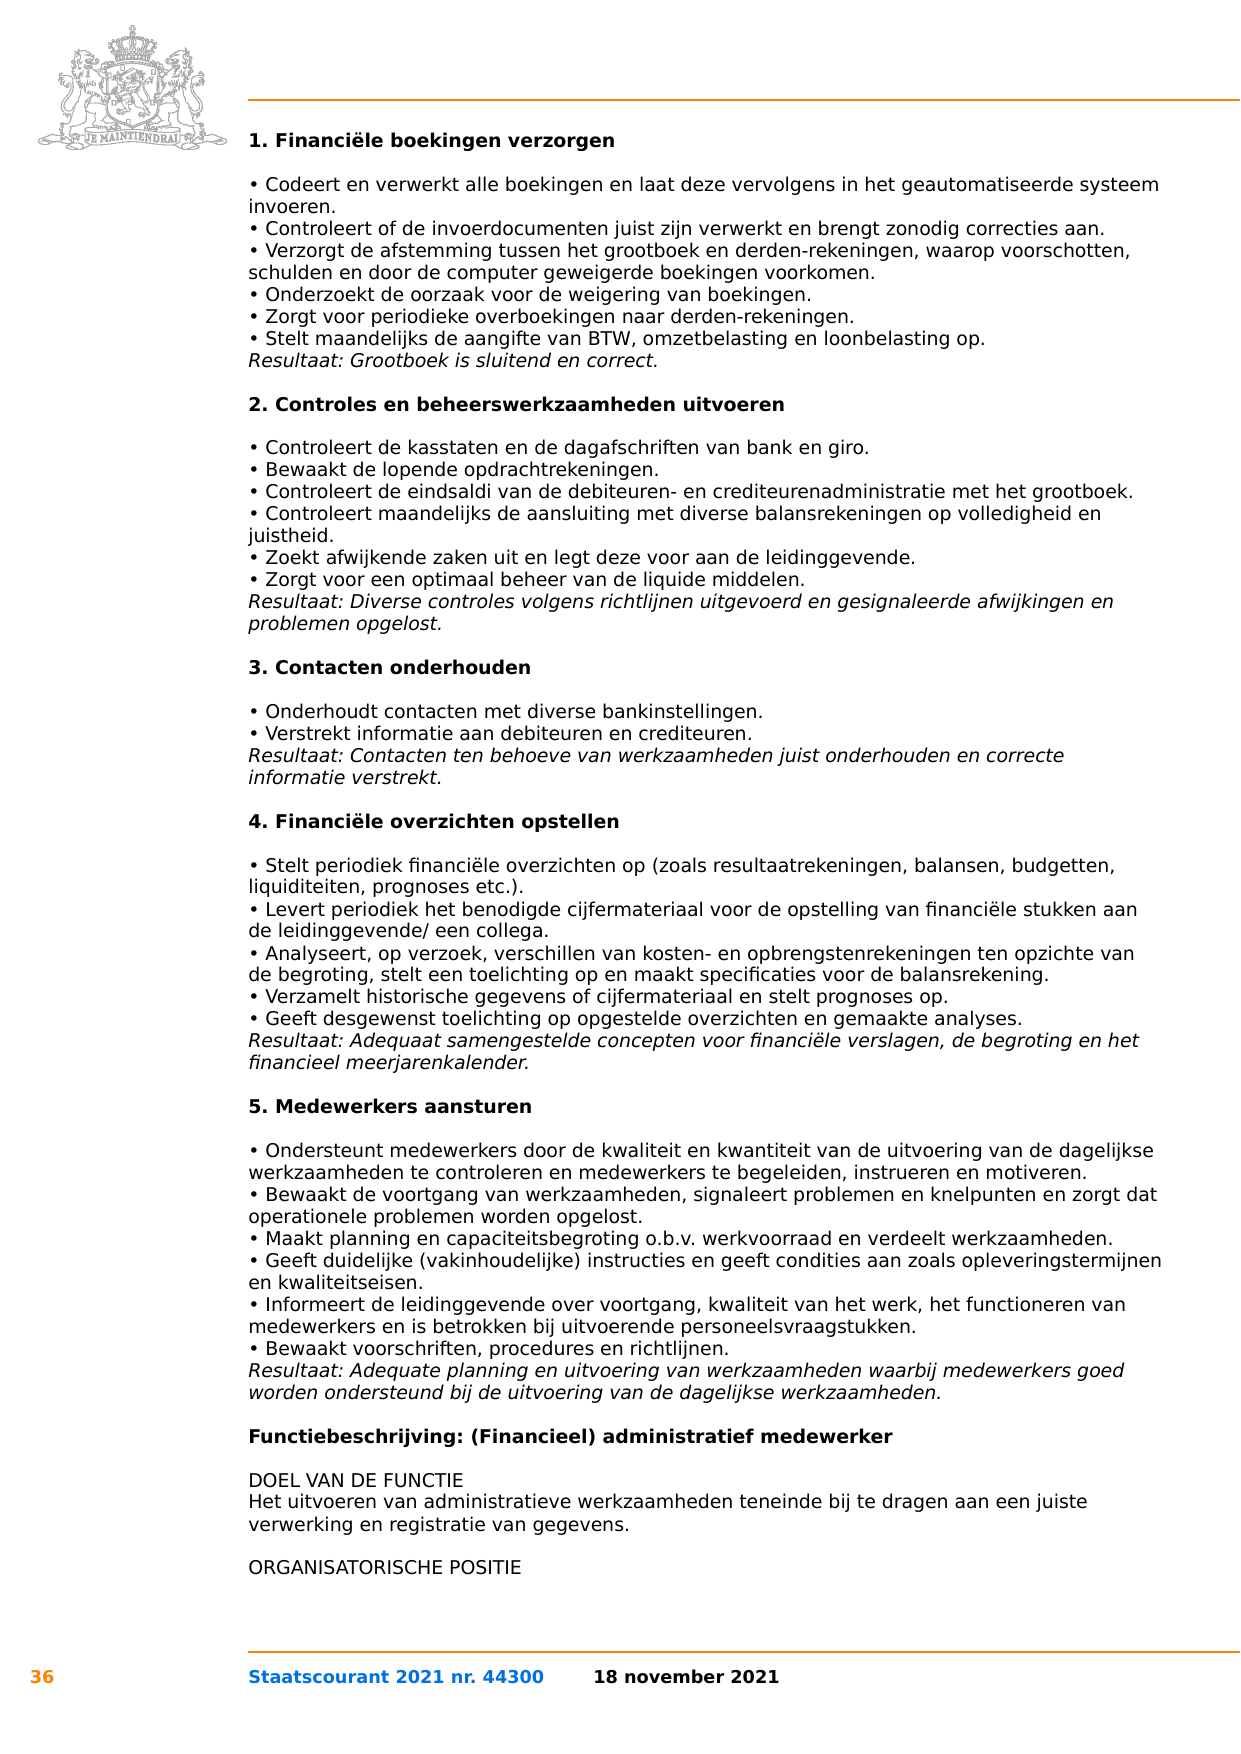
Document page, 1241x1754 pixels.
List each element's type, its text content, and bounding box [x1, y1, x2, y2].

text • Zoekt afwijkende zaken uit en legt deze voor aan de leidinggevende. [248, 547, 1163, 569]
text Resultaat: Grootboek is sluitend en correct. [248, 349, 1163, 372]
text • Verzorgt de afstemming tussen het grootboek en derden-rekeningen, waarop voorschotten, schulden en door de computer geweigerde boekingen voorkomen. [248, 240, 1163, 284]
text • Controleert de kasstaten en de dagafschriften van bank en giro. [248, 437, 1163, 459]
text • Analyseert, op verzoek, verschillen van kosten- en opbrengstenrekeningen ten opzichte van de begroting, stelt een toelichting op en maakt specificaties voor de balansrekening. [248, 942, 1163, 986]
text • Informeert de leidinggevende over voortgang, kwaliteit van het werk, het functioneren van medewerkers en is betrokken bij uitvoerende personeelsvraagstukken. [248, 1294, 1163, 1338]
text • Controleert of de invoerdocumenten juist zijn verwerkt en brengt zonodig correcties aan. [248, 218, 1163, 240]
text • Zorgt voor periodieke overboekingen naar derden-rekeningen. [248, 306, 1163, 328]
subtitle 2. Controles en beheerswerkzaamheden uitvoeren [248, 393, 1163, 415]
text ORGANISATORISCHE POSITIE [248, 1557, 1163, 1579]
text • Onderhoudt contacten met diverse bankinstellingen. [248, 701, 1163, 723]
text Resultaat: Contacten ten behoeve van werkzaamheden juist onderhouden en correcte informatie verstrekt. [248, 745, 1163, 789]
text • Zorgt voor een optimaal beheer van de liquide middelen. [248, 569, 1163, 591]
subtitle 5. Medewerkers aansturen [248, 1096, 1163, 1118]
text • Controleert de eindsaldi van de debiteuren- en crediteurenadministratie met het grootboek. [248, 481, 1163, 503]
text • Bewaakt de voortgang van werkzaamheden, signaleert problemen en knelpunten en zorgt dat operationele problemen worden opgelost. [248, 1184, 1163, 1228]
picture [38, 25, 227, 150]
text • Geeft duidelijke (vakinhoudelijke) instructies en geeft condities aan zoals opleveringstermijnen en kwaliteitseisen. [248, 1250, 1163, 1294]
text • Bewaakt de lopende opdrachtrekeningen. [248, 459, 1163, 481]
subtitle Functiebeschrijving: (Financieel) administratief medewerker [248, 1426, 1163, 1448]
text • Verstrekt informatie aan debiteuren en crediteuren. [248, 723, 1163, 745]
text Het uitvoeren van administratieve werkzaamheden teneinde bij te dragen aan een juiste verwerking en registratie van gegevens. [248, 1491, 1163, 1535]
text • Bewaakt voorschriften, procedures en richtlijnen. [248, 1338, 1163, 1360]
text • Ondersteunt medewerkers door de kwaliteit en kwantiteit van de uitvoering van de dagelijkse werkzaamheden te controleren en medewerkers te begeleiden, instrueren en motiveren. [248, 1140, 1163, 1184]
text • Codeert en verwerkt alle boekingen en laat deze vervolgens in het geautomatiseerde systeem invoeren. [248, 174, 1163, 218]
text DOEL VAN DE FUNCTIE [248, 1469, 1163, 1491]
subtitle 3. Contacten onderhouden [248, 657, 1163, 679]
text • Stelt periodiek financiële overzichten op (zoals resultaatrekeningen, balansen, budgetten, liquiditeiten, prognoses etc.). [248, 854, 1163, 898]
text • Stelt maandelijks de aangifte van BTW, omzetbelasting en loonbelasting op. [248, 328, 1163, 349]
text • Maakt planning en capaciteitsbegroting o.b.v. werkvoorraad en verdeelt werkzaamheden. [248, 1228, 1163, 1250]
text • Controleert maandelijks de aansluiting met diverse balansrekeningen op volledigheid en juistheid. [248, 503, 1163, 547]
subtitle 1. Financiële boekingen verzorgen [248, 130, 1163, 152]
text • Onderzoekt de oorzaak voor de weigering van boekingen. [248, 284, 1163, 306]
text • Geeft desgewenst toelichting op opgestelde overzichten en gemaakte analyses. [248, 1008, 1163, 1030]
text Resultaat: Adequate planning en uitvoering van werkzaamheden waarbij medewerkers goed worden ondersteund bij de uitvoering van de dagelijkse werkzaamheden. [248, 1360, 1163, 1404]
text Resultaat: Diverse controles volgens richtlijnen uitgevoerd en gesignaleerde afwijkingen en problemen opgelost. [248, 591, 1163, 635]
text • Levert periodiek het benodigde cijfermateriaal voor de opstelling van financiële stukken aan de leidinggevende/ een collega. [248, 898, 1163, 942]
text • Verzamelt historische gegevens of cijfermateriaal en stelt prognoses op. [248, 986, 1163, 1008]
text Resultaat: Adequaat samengestelde concepten voor financiële verslagen, de begroting en het financieel meerjarenkalender. [248, 1030, 1163, 1074]
subtitle 4. Financiële overzichten opstellen [248, 811, 1163, 833]
